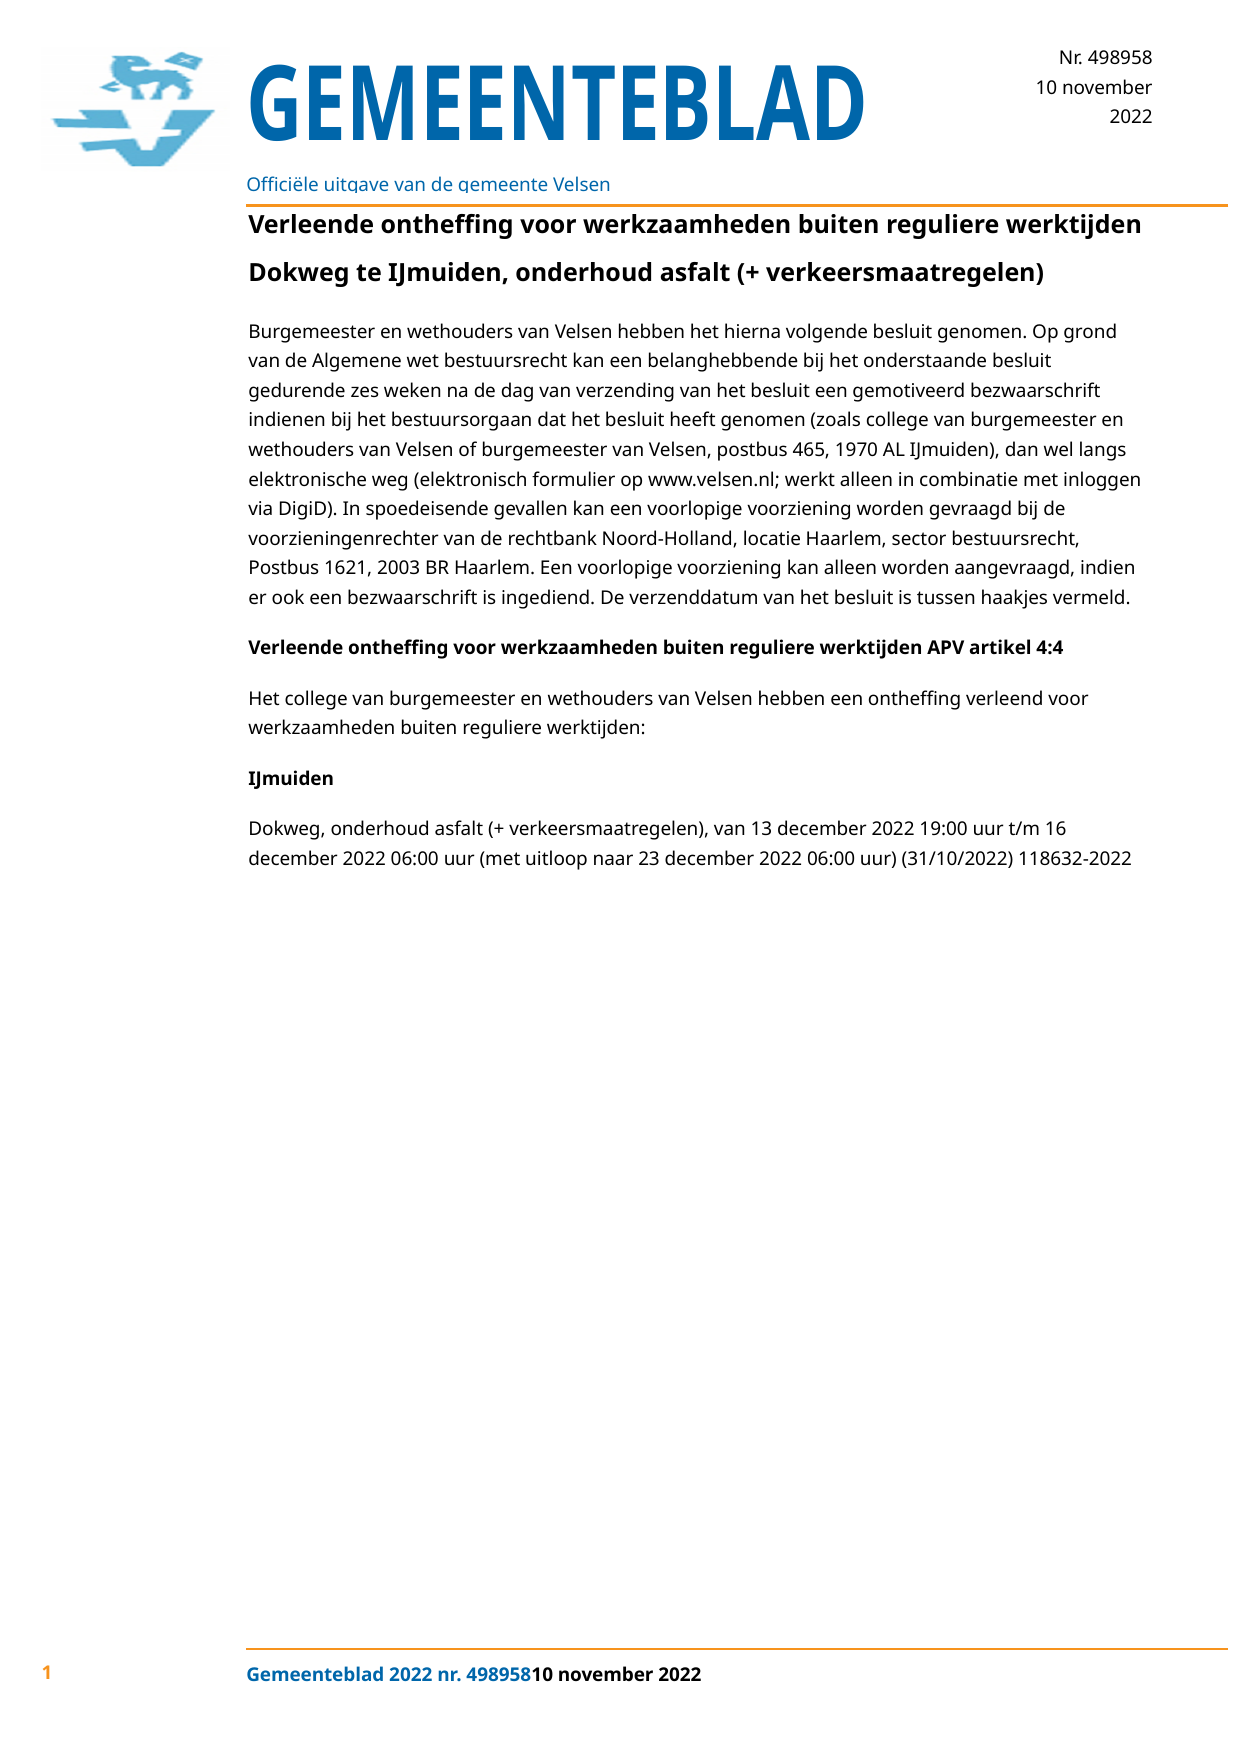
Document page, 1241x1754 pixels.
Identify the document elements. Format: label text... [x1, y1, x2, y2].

picture [41, 47, 231, 172]
text Dokweg, onderhoud asfalt (+ verkeersmaatregelen), van 13 december 2022 19:00 uur t/m 16 december 2022 06:00 uur (met uitloop naar 23 december 2022 06:00 uur) (31/10/2022) 118632-2022 [248, 815, 1152, 871]
text Verleende ontheffing voor werkzaamheden buiten reguliere werktijden APV artikel 4:4 [248, 634, 1152, 660]
text Het college van burgemeester en wethouders van Velsen hebben een ontheffing verleend voor werkzaamheden buiten reguliere werktijden: [248, 685, 1152, 740]
text IJmuiden [248, 765, 1152, 791]
text Burgemeester en wethouders van Velsen hebben het hierna volgende besluit genomen. Op grond van de Algemene wet bestuursrecht kan een belanghebbende bij het onderstaande besluit gedurende zes weken na de dag van verzending van het besluit een gemotiveerd bezwaarschrift indienen bij het bestuursorgaan dat het besluit heeft genomen (zoals college van burgemeester en wethouders van Velsen of burgemeester van Velsen, postbus 465, 1970 AL IJmuiden), dan wel langs elektronische weg (elektronisch formulier op www.velsen.nl; werkt alleen in combinatie met inloggen via DigiD). In spoedeisende gevallen kan een voorlopige voorziening worden gevraagd bij de voorzieningenrechter van de rechtbank Noord-Holland, locatie Haarlem, sector bestuursrecht, Postbus 1621, 2003 BR Haarlem. Een voorlopige voorziening kan alleen worden aangevraagd, indien er ook een bezwaarschrift is ingediend. De verzenddatum van het besluit is tussen haakjes vermeld. [248, 318, 1152, 610]
text Verleende ontheffing voor werkzaamheden buiten reguliere werktijden Dokweg te IJmuiden, onderhoud asfalt (+ verkeersmaatregelen) [248, 207, 1152, 288]
